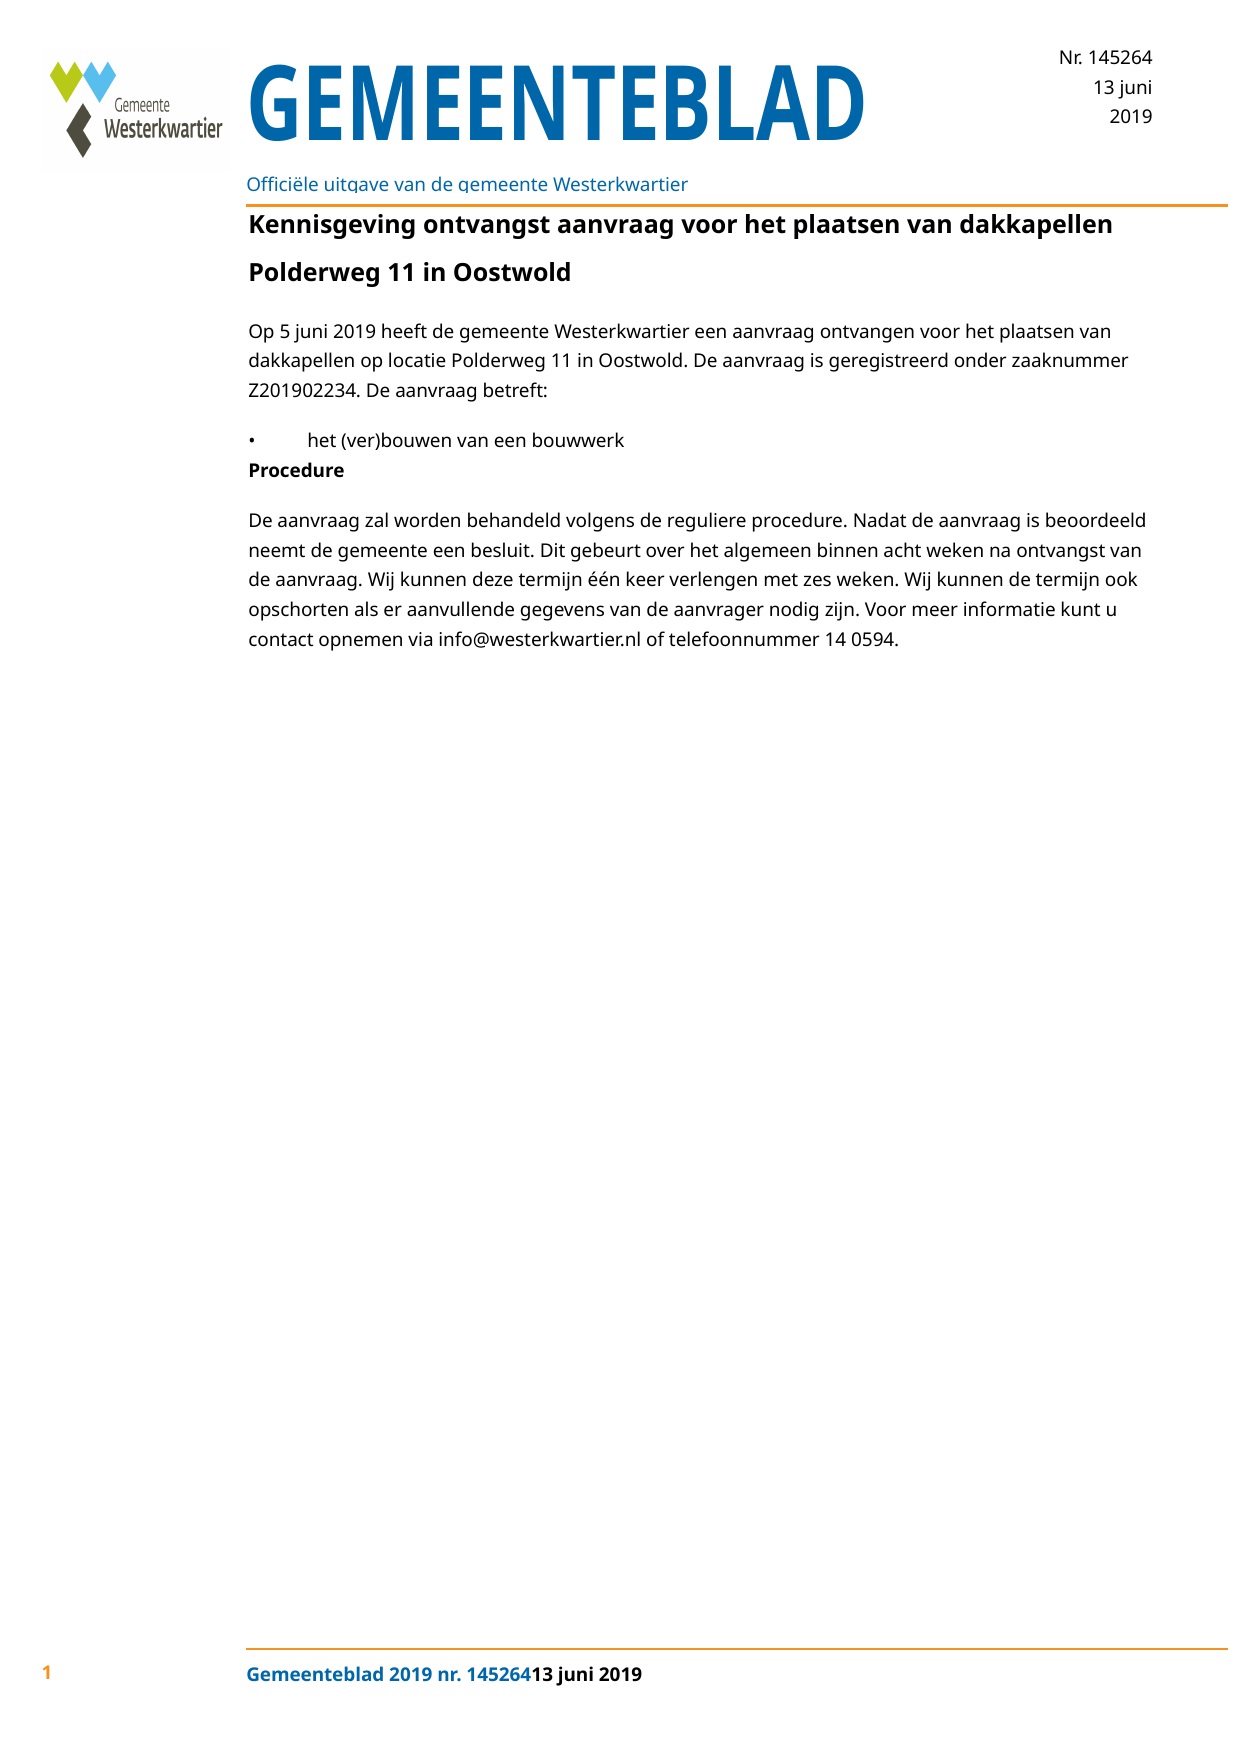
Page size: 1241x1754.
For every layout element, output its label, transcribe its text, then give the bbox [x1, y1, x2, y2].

text De aanvraag zal worden behandeld volgens de reguliere procedure. Nadat de aanvraag is beoordeeld neemt de gemeente een besluit. Dit gebeurt over het algemeen binnen acht weken na ontvangst van de aanvraag. Wij kunnen deze termijn één keer verlengen met zes weken. Wij kunnen de termijn ook opschorten als er aanvullende gegevens van de aanvrager nodig zijn. Voor meer informatie kunt u contact opnemen via info@westerkwartier.nl of telefoonnummer 14 0594. [248, 507, 1152, 652]
picture [41, 47, 231, 172]
text Op 5 juni 2019 heeft de gemeente Westerkwartier een aanvraag ontvangen voor het plaatsen van dakkapellen op locatie Polderweg 11 in Oostwold. De aanvraag is geregistreerd onder zaaknummer Z201902234. De aanvraag betreft: [248, 318, 1152, 403]
text Procedure [248, 457, 1152, 483]
list het (ver)bouwen van een bouwwerk [248, 427, 1152, 453]
text Kennisgeving ontvangst aanvraag voor het plaatsen van dakkapellen Polderweg 11 in Oostwold [248, 207, 1152, 288]
